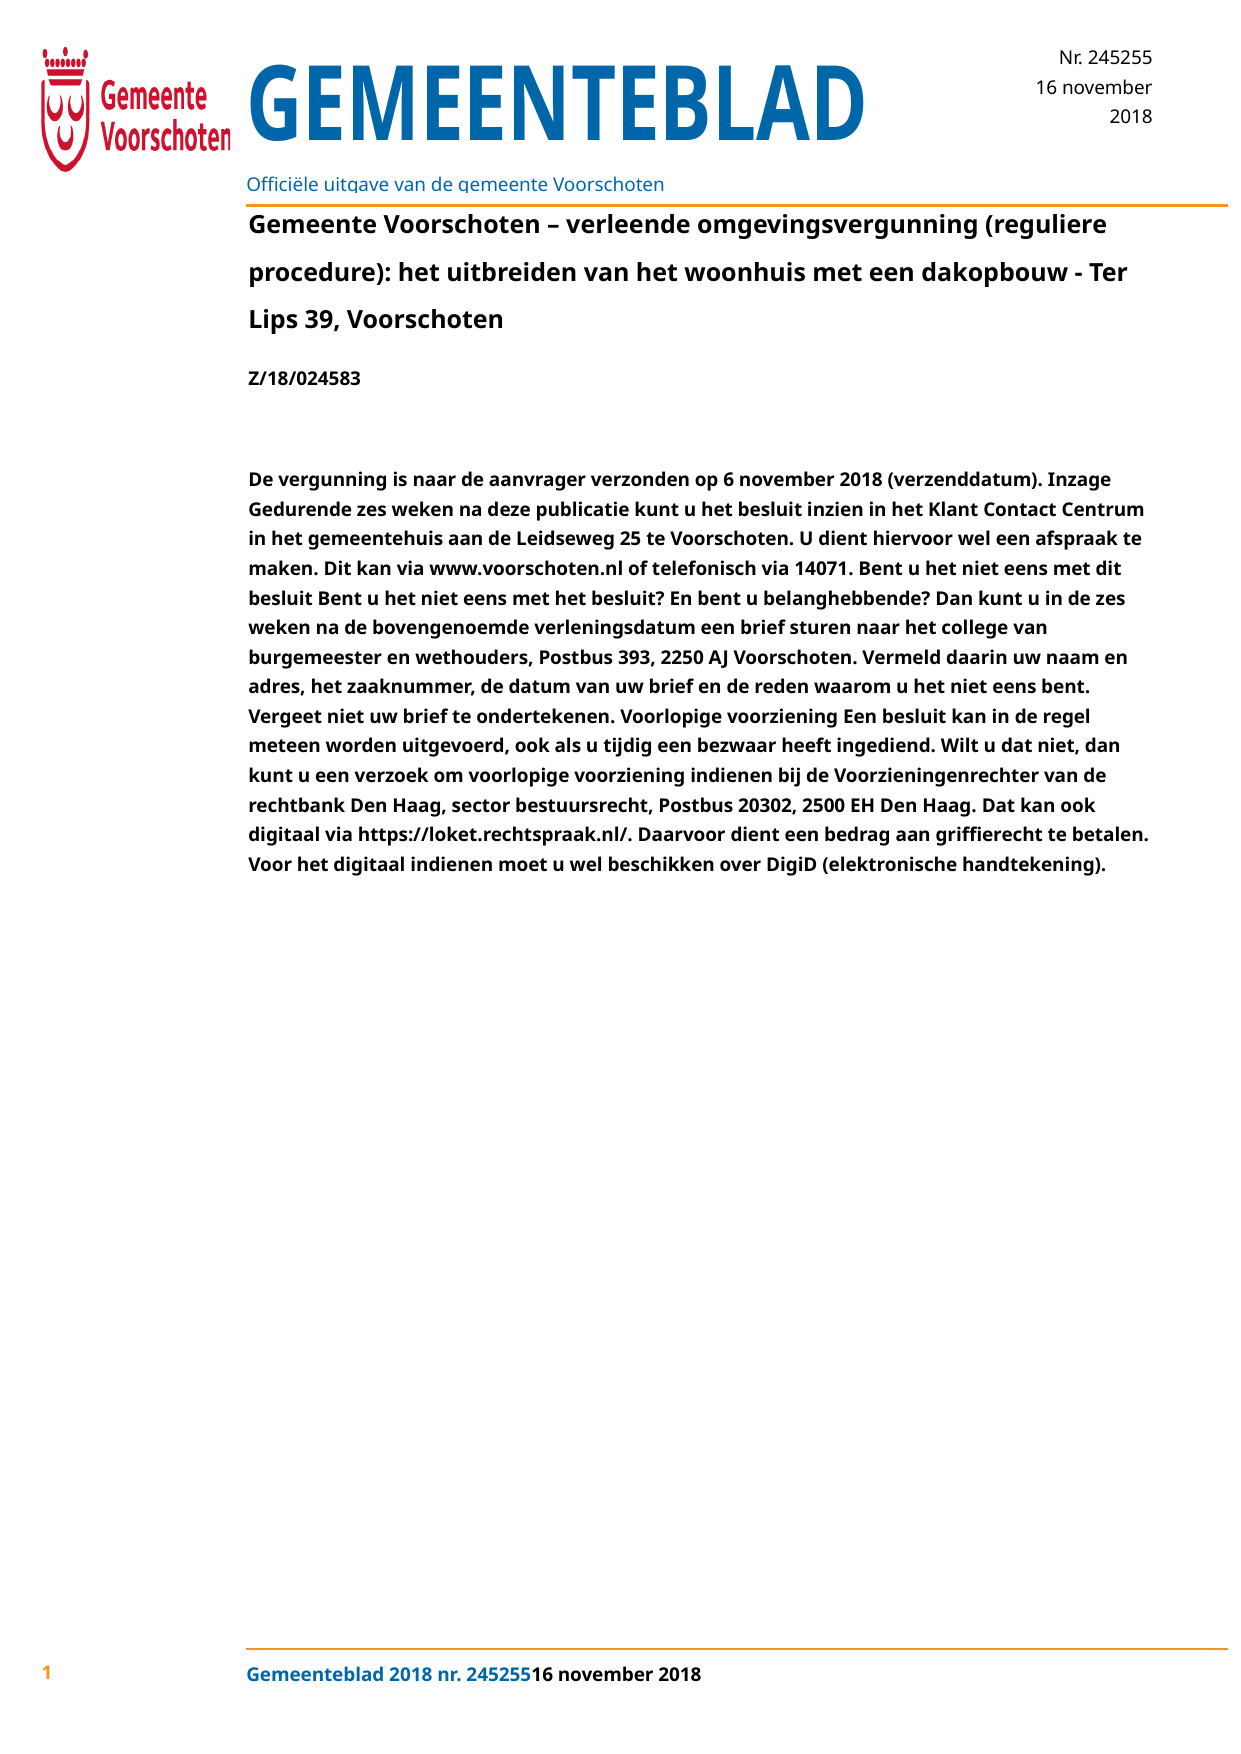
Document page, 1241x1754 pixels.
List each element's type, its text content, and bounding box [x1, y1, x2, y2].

picture [41, 47, 231, 172]
text De vergunning is naar de aanvrager verzonden op 6 november 2018 (verzenddatum). Inzage Gedurende zes weken na deze publicatie kunt u het besluit inzien in het Klant Contact Centrum in het gemeentehuis aan de Leidseweg 25 te Voorschoten. U dient hiervoor wel een afspraak te maken. Dit kan via www.voorschoten.nl of telefonisch via 14071. Bent u het niet eens met dit besluit Bent u het niet eens met het besluit? En bent u belanghebbende? Dan kunt u in de zes weken na de bovengenoemde verleningsdatum een brief sturen naar het college van burgemeester en wethouders, Postbus 393, 2250 AJ Voorschoten. Vermeld daarin uw naam en adres, het zaaknummer, de datum van uw brief en de reden waarom u het niet eens bent. Vergeet niet uw brief te ondertekenen. Voorlopige voorziening Een besluit kan in de regel meteen worden uitgevoerd, ook als u tijdig een bezwaar heeft ingediend. Wilt u dat niet, dan kunt u een verzoek om voorlopige voorziening indienen bij de Voorzieningenrechter van de rechtbank Den Haag, sector bestuursrecht, Postbus 20302, 2500 EH Den Haag. Dat kan ook digitaal via https://loket.rechtspraak.nl/. Daarvoor dient een bedrag aan griffierecht te betalen. Voor het digitaal indienen moet u wel beschikken over DigiD (elektronische handtekening). [248, 466, 1152, 877]
text Z/18/024583 [248, 366, 1152, 391]
text Gemeente Voorschoten – verleende omgevingsvergunning (reguliere procedure): het uitbreiden van het woonhuis met een dakopbouw - Ter Lips 39, Voorschoten [248, 207, 1152, 336]
